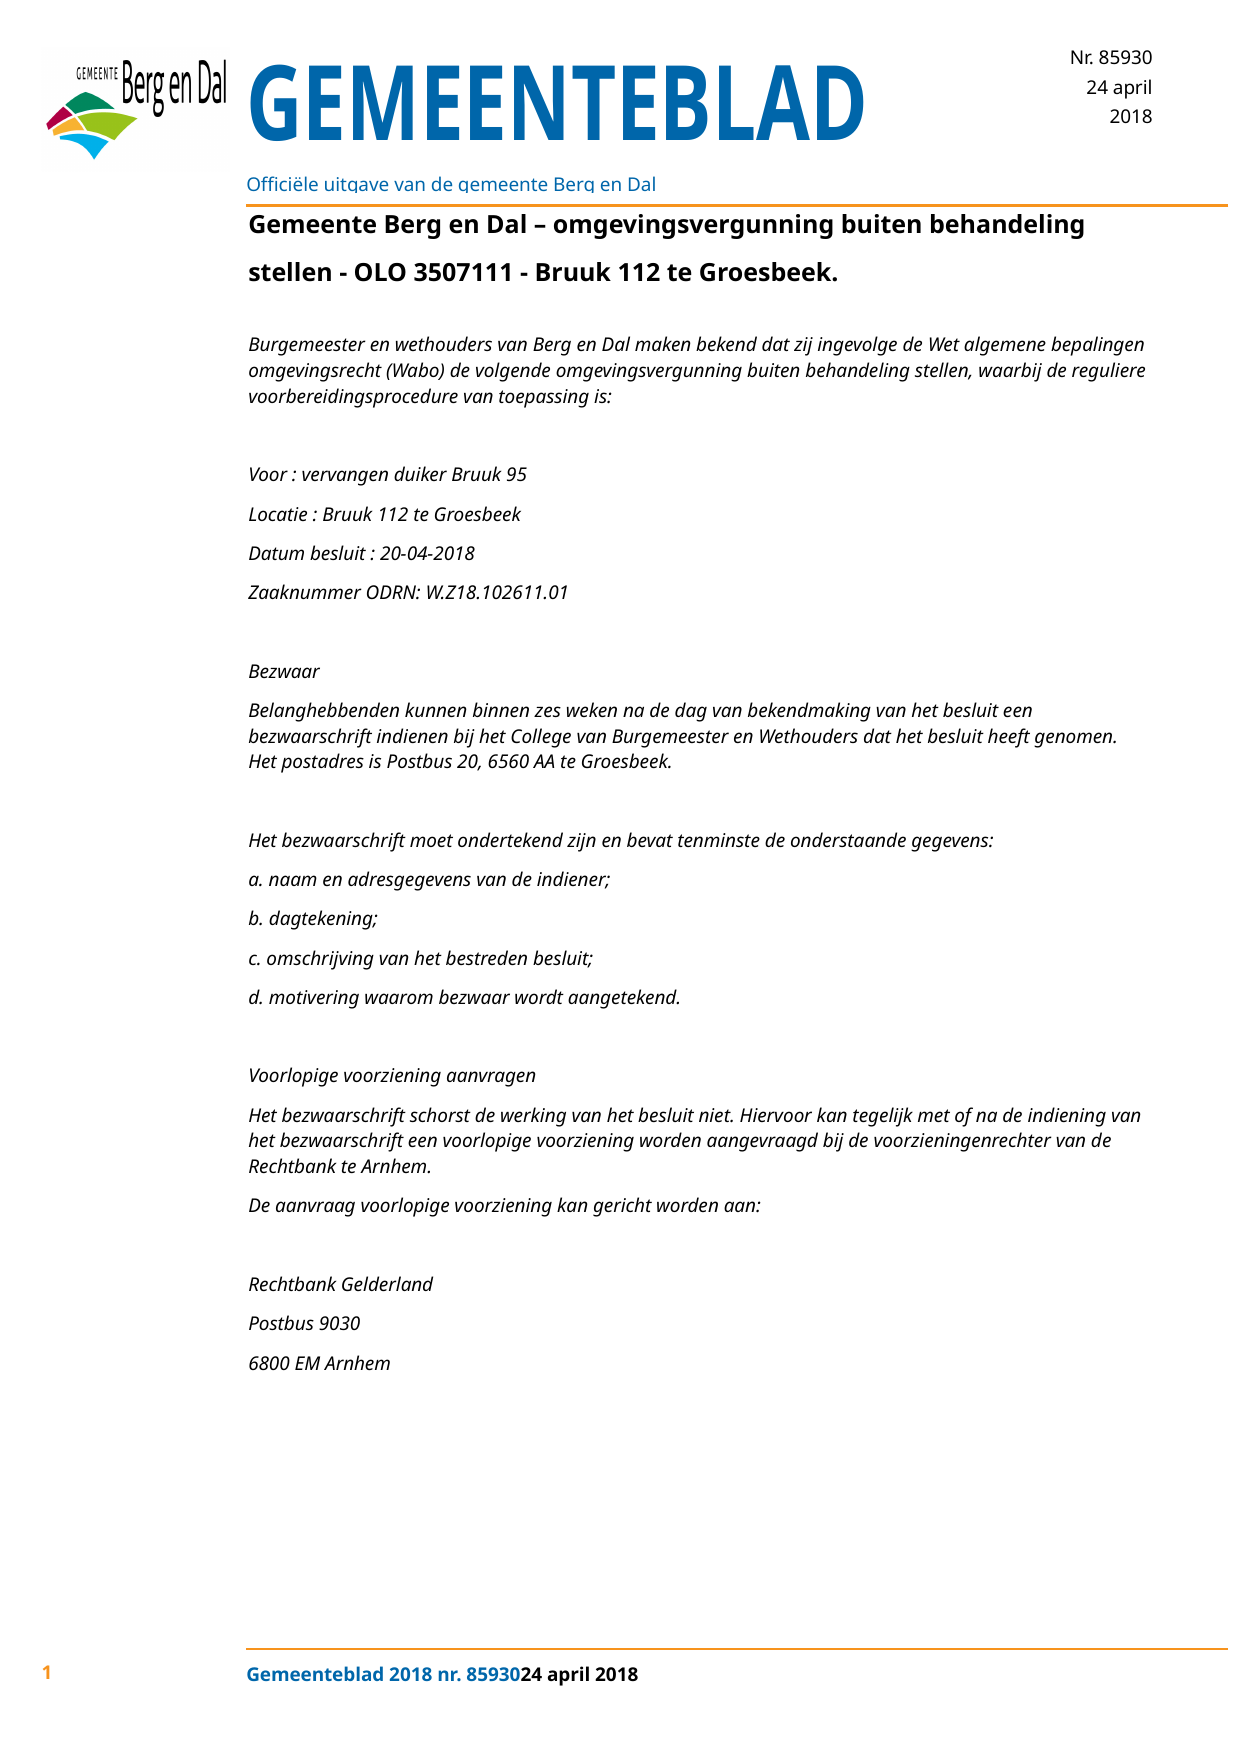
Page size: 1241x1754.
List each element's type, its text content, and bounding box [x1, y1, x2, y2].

text Postbus 9030 [248, 1311, 1152, 1336]
text c. omschrijving van het bestreden besluit; [248, 945, 1152, 971]
text a. naam en adresgegevens van de indiener; [248, 866, 1152, 892]
text Rechtbank Gelderland [248, 1271, 1152, 1297]
text Datum besluit : 20-04-2018 [248, 540, 1152, 566]
text Bezwaar [248, 658, 1152, 683]
text Zaaknummer ODRN: W.Z18.102611.01 [248, 579, 1152, 605]
picture [41, 47, 231, 172]
text Burgemeester en wethouders van Berg en Dal maken bekend dat zij ingevolge de Wet algemene bepalingen omgevingsrecht (Wabo) de volgende omgevingsvergunning buiten behandeling stellen, waarbij de reguliere voorbereidingsprocedure van toepassing is: [248, 331, 1152, 409]
text Locatie : Bruuk 112 te Groesbeek [248, 501, 1152, 526]
text b. dagtekening; [248, 906, 1152, 931]
text d. motivering waarom bezwaar wordt aangetekend. [248, 984, 1152, 1010]
text De aanvraag voorlopige voorziening kan gericht worden aan: [248, 1193, 1152, 1218]
text Voorlopige voorziening aanvragen [248, 1063, 1152, 1088]
text 6800 EM Arnhem [248, 1350, 1152, 1376]
text Voor : vervangen duiker Bruuk 95 [248, 461, 1152, 487]
text Gemeente Berg en Dal – omgevingsvergunning buiten behandeling stellen - OLO 3507111 - Bruuk 112 te Groesbeek. [248, 207, 1152, 288]
text Belanghebbenden kunnen binnen zes weken na de dag van bekendmaking van het besluit een bezwaarschrift indienen bij het College van Burgemeester en Wethouders dat het besluit heeft genomen. Het postadres is Postbus 20, 6560 AA te Groesbeek. [248, 697, 1152, 774]
text Het bezwaarschrift schorst de werking van het besluit niet. Hiervoor kan tegelijk met of na de indiening van het bezwaarschrift een voorlopige voorziening worden aangevraagd bij de voorzieningenrechter van de Rechtbank te Arnhem. [248, 1102, 1152, 1179]
text Het bezwaarschrift moet ondertekend zijn en bevat tenminste de onderstaande gegevens: [248, 827, 1152, 853]
